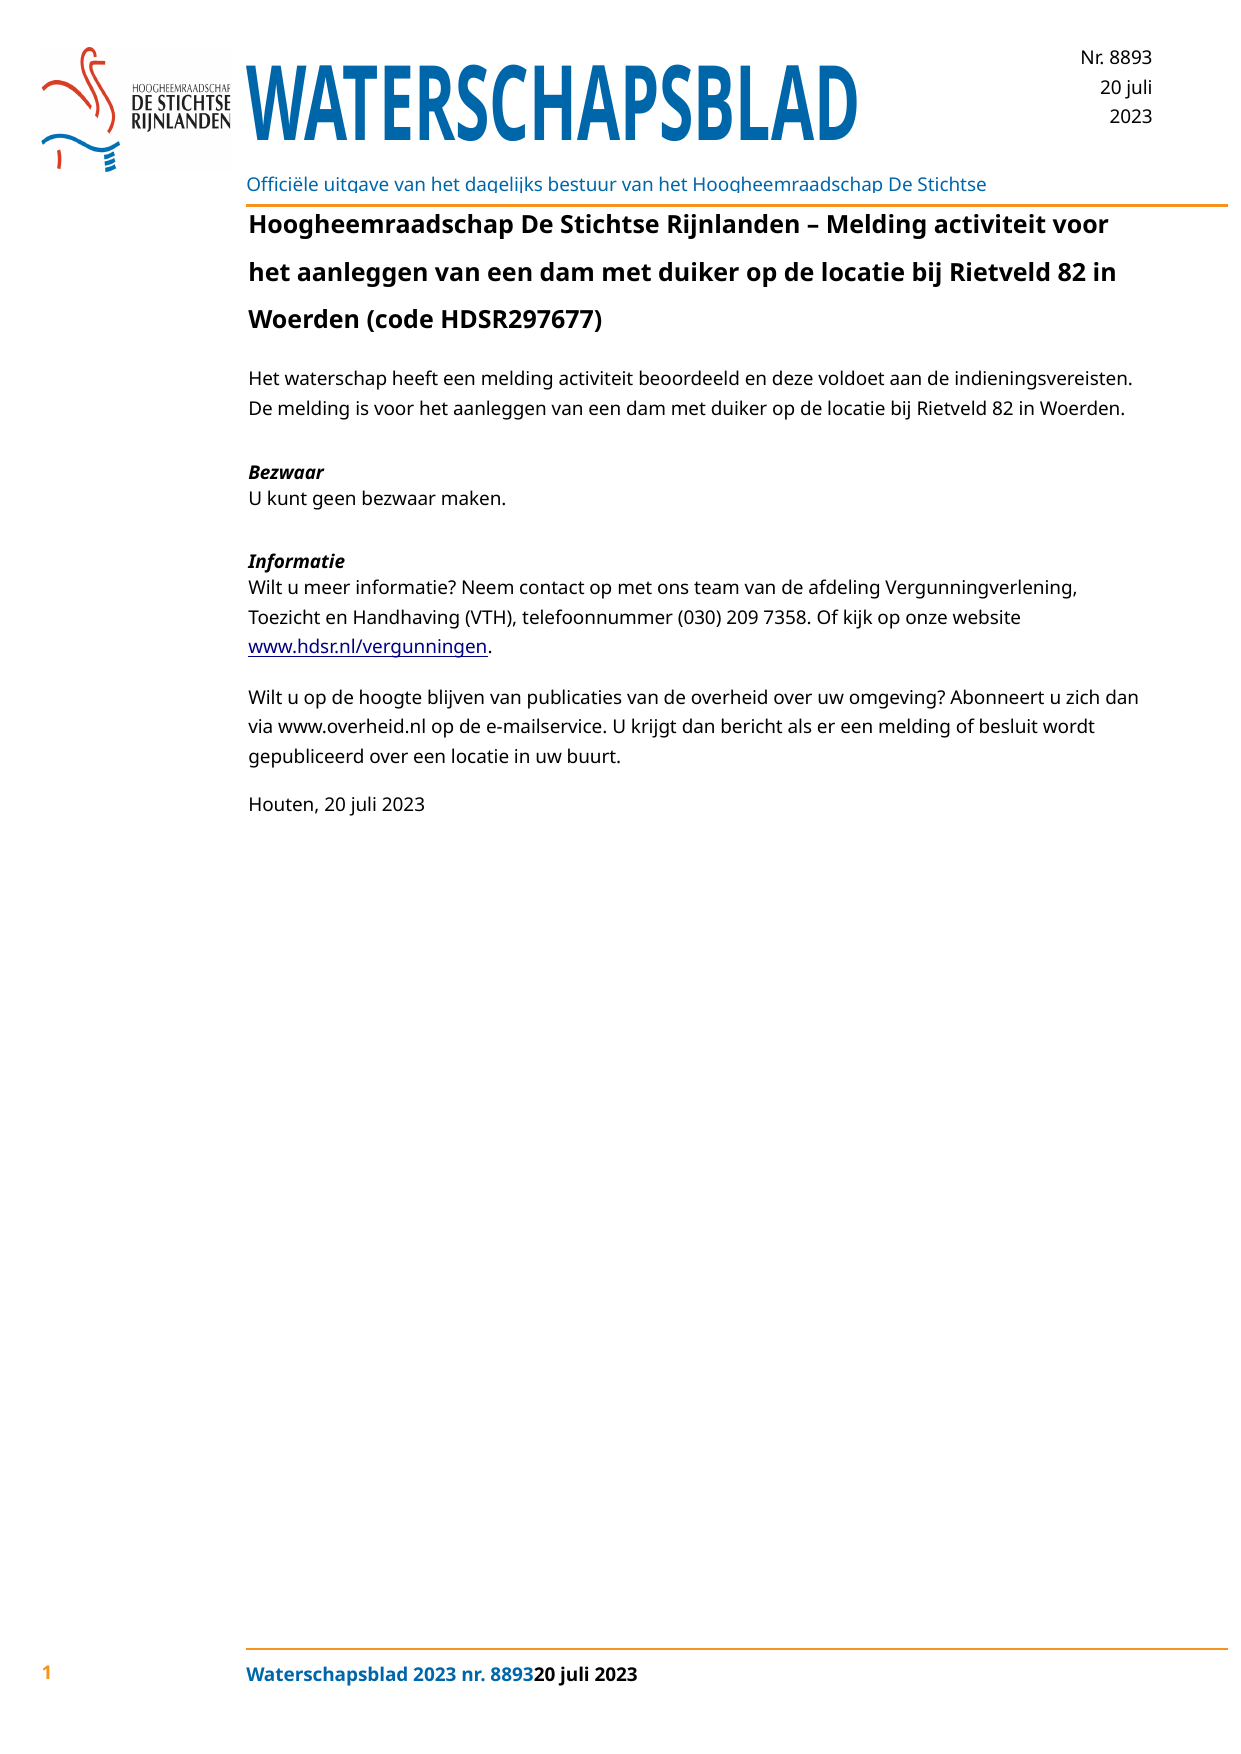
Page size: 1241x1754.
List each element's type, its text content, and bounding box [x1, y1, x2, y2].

text Het waterschap heeft een melding activiteit beoordeeld en deze voldoet aan de indieningsvereisten. De melding is voor het aanleggen van een dam met duiker op de locatie bij Rietveld 82 in Woerden. [248, 366, 1152, 421]
text U kunt geen bezwaar maken. [248, 485, 1152, 511]
text Wilt u op de hoogte blijven van publicaties van de overheid over uw omgeving? Abonneert u zich dan via www.overheid.nl op de e-mailservice. U krijgt dan bericht als er een melding of besluit wordt gepubliceerd over een locatie in uw buurt. [248, 684, 1152, 769]
text Houten, 20 juli 2023 [248, 791, 1152, 817]
text Informatie [248, 549, 1152, 574]
text Hoogheemraadschap De Stichtse Rijnlanden – Melding activiteit voor het aanleggen van een dam met duiker op de locatie bij Rietveld 82 in Woerden (code HDSR297677) [248, 207, 1152, 336]
text Wilt u meer informatie? Neem contact op met ons team van de afdeling Vergunningverlening, Toezicht en Handhaving (VTH), telefoonnummer (030) 209 7358. Of kijk op onze website www.hdsr.nl/vergunningen. [248, 574, 1152, 659]
picture [41, 47, 231, 172]
text Bezwaar [248, 459, 1152, 485]
